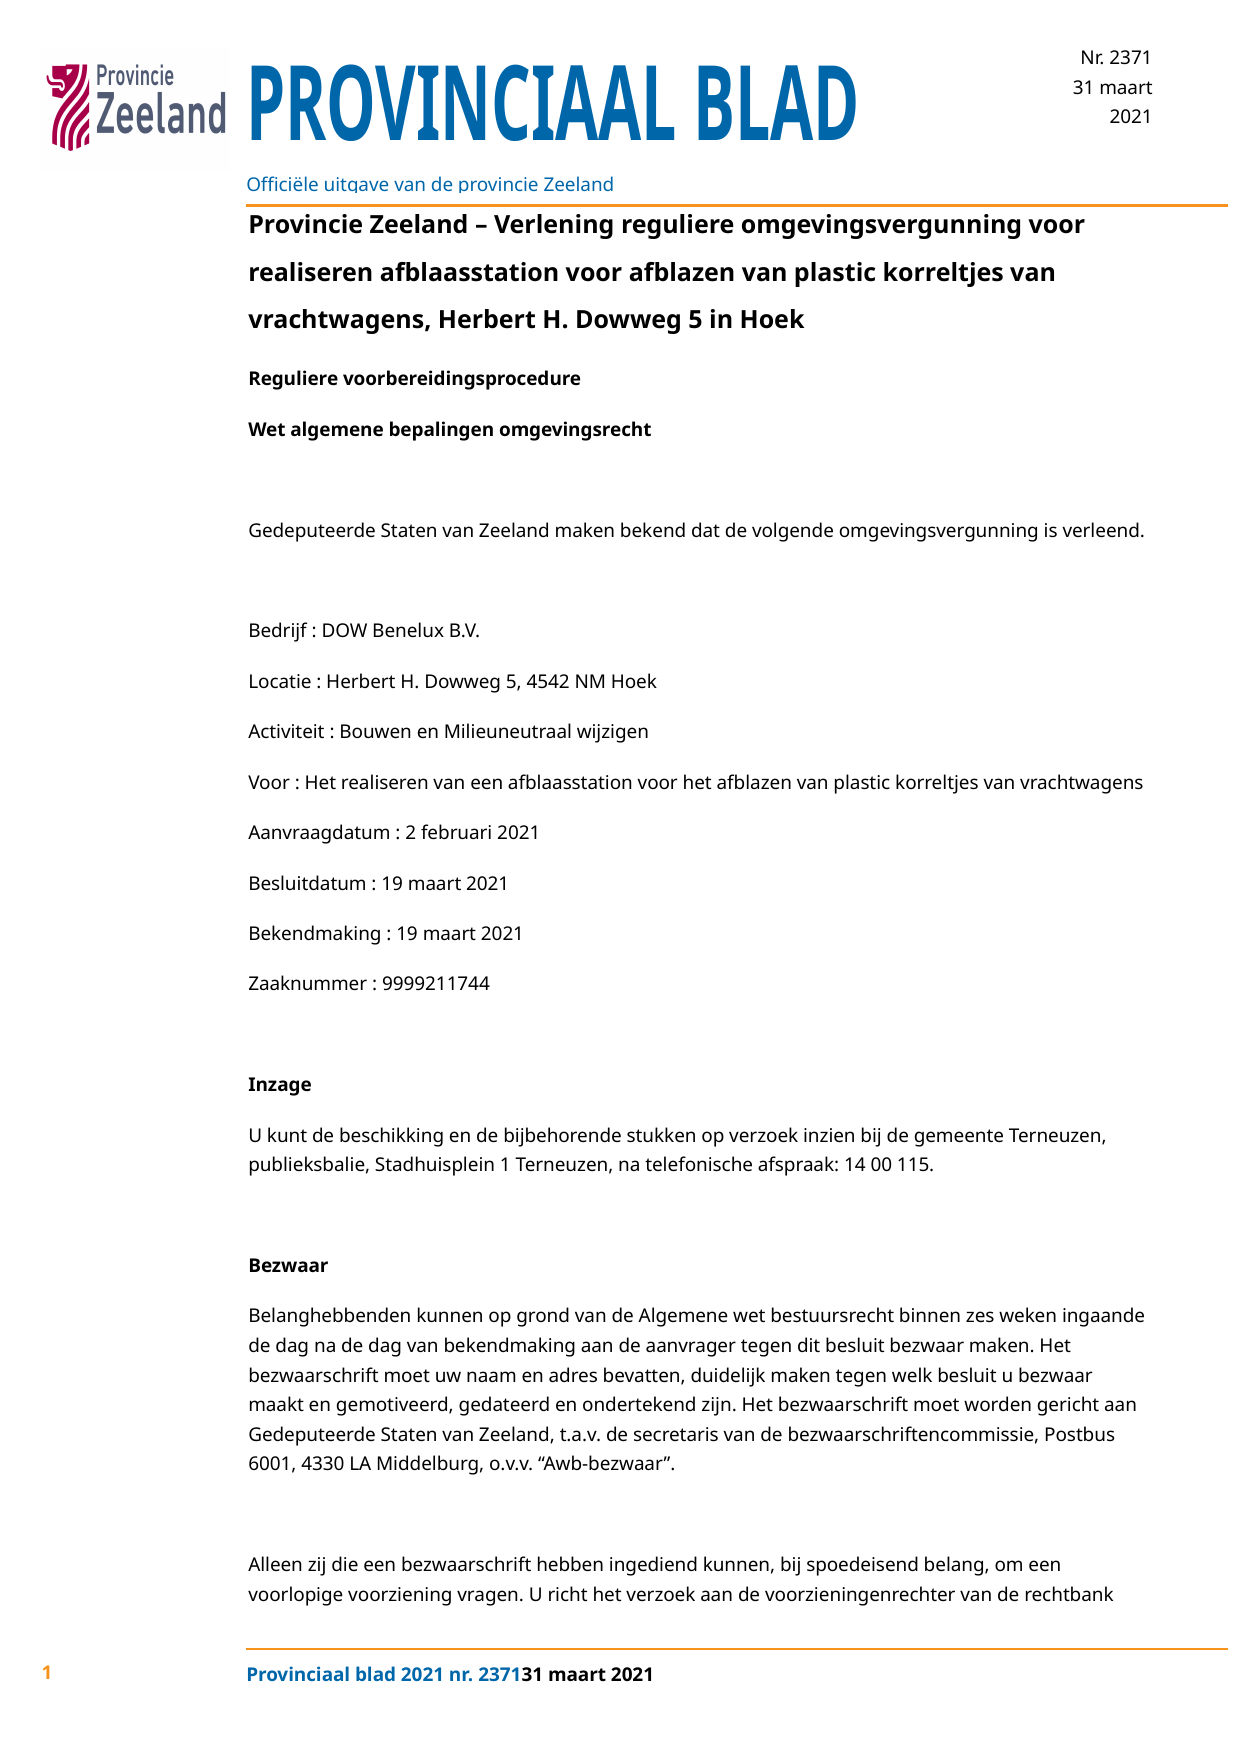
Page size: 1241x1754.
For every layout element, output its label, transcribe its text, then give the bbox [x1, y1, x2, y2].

text Wet algemene bepalingen omgevingsrecht [248, 416, 1152, 442]
text Gedeputeerde Staten van Zeeland maken bekend dat de volgende omgevingsvergunning is verleend. [248, 517, 1152, 542]
text Voor : Het realiseren van een afblaasstation voor het afblazen van plastic korreltjes van vrachtwagens [248, 769, 1152, 794]
text Aanvraagdatum : 2 februari 2021 [248, 819, 1152, 845]
text Zaaknummer : 9999211744 [248, 971, 1152, 996]
text Provincie Zeeland – Verlening reguliere omgevingsvergunning voor realiseren afblaasstation voor afblazen van plastic korreltjes van vrachtwagens, Herbert H. Dowweg 5 in Hoek [248, 207, 1152, 336]
text Bedrijf : DOW Benelux B.V. [248, 618, 1152, 643]
text Locatie : Herbert H. Dowweg 5, 4542 NM Hoek [248, 668, 1152, 694]
picture [41, 47, 231, 172]
text Activiteit : Bouwen en Milieuneutraal wijzigen [248, 718, 1152, 744]
text Bekendmaking : 19 maart 2021 [248, 920, 1152, 946]
text Reguliere voorbereidingsprocedure [248, 366, 1152, 391]
text U kunt de beschikking en de bijbehorende stukken op verzoek inzien bij de gemeente Terneuzen, publieksbalie, Stadhuisplein 1 Terneuzen, na telefonische afspraak: 14 00 115. [248, 1122, 1152, 1177]
text Besluitdatum : 19 maart 2021 [248, 870, 1152, 895]
text Inzage [248, 1071, 1152, 1097]
text Belanghebbenden kunnen op grond van de Algemene wet bestuursrecht binnen zes weken ingaande de dag na de dag van bekendmaking aan de aanvrager tegen dit besluit bezwaar maken. Het bezwaarschrift moet uw naam en adres bevatten, duidelijk maken tegen welk besluit u bezwaar maakt en gemotiveerd, gedateerd en ondertekend zijn. Het bezwaarschrift moet worden gericht aan Gedeputeerde Staten van Zeeland, t.a.v. de secretaris van de bezwaarschriftencommissie, Postbus 6001, 4330 LA Middelburg, o.v.v. “Awb-bezwaar”. [248, 1303, 1152, 1476]
text Bezwaar [248, 1252, 1152, 1278]
text Alleen zij die een bezwaarschrift hebben ingediend kunnen, bij spoedeisend belang, om een voorlopige voorziening vragen. U richt het verzoek aan de voorzieningenrechter van de rechtbank [248, 1551, 1152, 1607]
